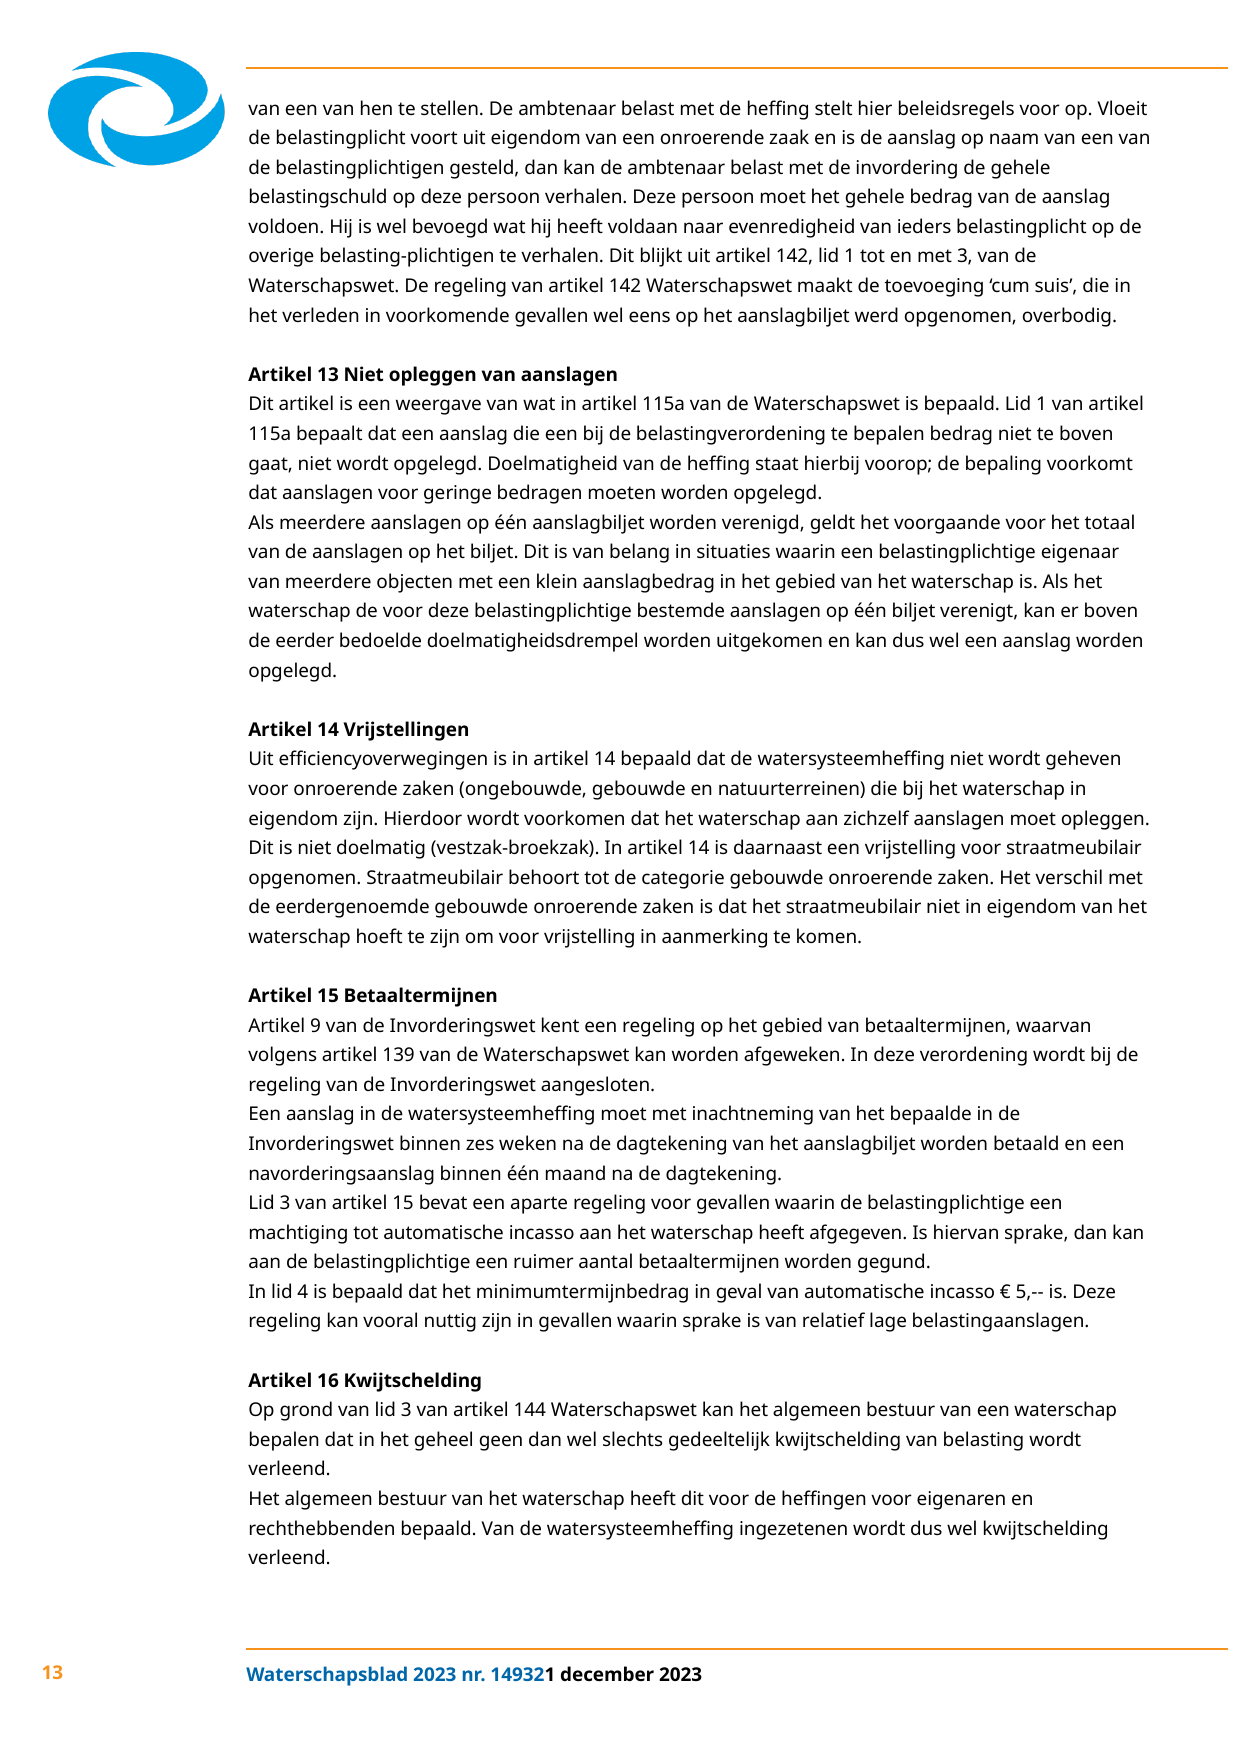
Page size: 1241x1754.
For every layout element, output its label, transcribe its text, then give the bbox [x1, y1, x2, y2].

text Op grond van lid 3 van artikel 144 Waterschapswet kan het algemeen bestuur van een waterschap bepalen dat in het geheel geen dan wel slechts gedeeltelijk kwijtschelding van belasting wordt verleend. [248, 1396, 1152, 1481]
text Dit artikel is een weergave van wat in artikel 115a van de Waterschapswet is bepaald. Lid 1 van artikel 115a bepaalt dat een aanslag die een bij de belastingverordening te bepalen bedrag niet te boven gaat, niet wordt opgelegd. Doelmatigheid van de heffing staat hierbij voorop; de bepaling voorkomt dat aanslagen voor geringe bedragen moeten worden opgelegd. [248, 391, 1152, 505]
text Een aanslag in de watersysteemheffing moet met inachtneming van het bepaalde in de Invorderingswet binnen zes weken na de dagtekening van het aanslagbiljet worden betaald en een navorderingsaanslag binnen één maand na de dagtekening. [248, 1101, 1152, 1186]
text Artikel 15 Betaaltermijnen [248, 982, 1152, 1008]
text Artikel 14 Vrijstellingen [248, 716, 1152, 742]
text Artikel 13 Niet opleggen van aanslagen [248, 361, 1152, 387]
text Artikel 9 van de Invorderingswet kent een regeling op het gebied van betaaltermijnen, waarvan volgens artikel 139 van de Waterschapswet kan worden afgeweken. In deze verordening wordt bij de regeling van de Invorderingswet aangesloten. [248, 1012, 1152, 1097]
text Lid 3 van artikel 15 bevat een aparte regeling voor gevallen waarin de belastingplichtige een machtiging tot automatische incasso aan het waterschap heeft afgegeven. Is hiervan sprake, dan kan aan de belastingplichtige een ruimer aantal betaaltermijnen worden gegund. [248, 1189, 1152, 1274]
text Als meerdere aanslagen op één aanslagbiljet worden verenigd, geldt het voorgaande voor het totaal van de aanslagen op het biljet. Dit is van belang in situaties waarin een belastingplichtige eigenaar van meerdere objecten met een klein aanslagbedrag in het gebied van het waterschap is. Als het waterschap de voor deze belastingplichtige bestemde aanslagen op één biljet verenigt, kan er boven de eerder bedoelde doelmatigheidsdrempel worden uitgekomen en kan dus wel een aanslag worden opgelegd. [248, 509, 1152, 683]
picture [41, 47, 231, 172]
text In lid 4 is bepaald dat het minimumtermijnbedrag in geval van automatische incasso € 5,-- is. Deze regeling kan vooral nuttig zijn in gevallen waarin sprake is van relatief lage belastingaanslagen. [248, 1278, 1152, 1333]
text Artikel 16 Kwijtschelding [248, 1367, 1152, 1393]
text Het algemeen bestuur van het waterschap heeft dit voor de heffingen voor eigenaren en rechthebbenden bepaald. Van de watersysteemheffing ingezetenen wordt dus wel kwijtschelding verleend. [248, 1485, 1152, 1570]
text van een van hen te stellen. De ambtenaar belast met de heffing stelt hier beleidsregels voor op. Vloeit de belastingplicht voort uit eigendom van een onroerende zaak en is de aanslag op naam van een van de belastingplichtigen gesteld, dan kan de ambtenaar belast met de invordering de gehele belastingschuld op deze persoon verhalen. Deze persoon moet het gehele bedrag van de aanslag voldoen. Hij is wel bevoegd wat hij heeft voldaan naar evenredigheid van ieders belastingplicht op de overige belasting-plichtigen te verhalen. Dit blijkt uit artikel 142, lid 1 tot en met 3, van de Waterschapswet. De regeling van artikel 142 Waterschapswet maakt de toevoeging ‘cum suis’, die in het verleden in voorkomende gevallen wel eens op het aanslagbiljet werd opgenomen, overbodig. [248, 95, 1152, 328]
text Uit efficiencyoverwegingen is in artikel 14 bepaald dat de watersysteemheffing niet wordt geheven voor onroerende zaken (ongebouwde, gebouwde en natuurterreinen) die bij het waterschap in eigendom zijn. Hierdoor wordt voorkomen dat het waterschap aan zichzelf aanslagen moet opleggen. Dit is niet doelmatig (vestzak-broekzak). In artikel 14 is daarnaast een vrijstelling voor straatmeubilair opgenomen. Straatmeubilair behoort tot de categorie gebouwde onroerende zaken. Het verschil met de eerdergenoemde gebouwde onroerende zaken is dat het straatmeubilair niet in eigendom van het waterschap hoeft te zijn om voor vrijstelling in aanmerking te komen. [248, 746, 1152, 949]
